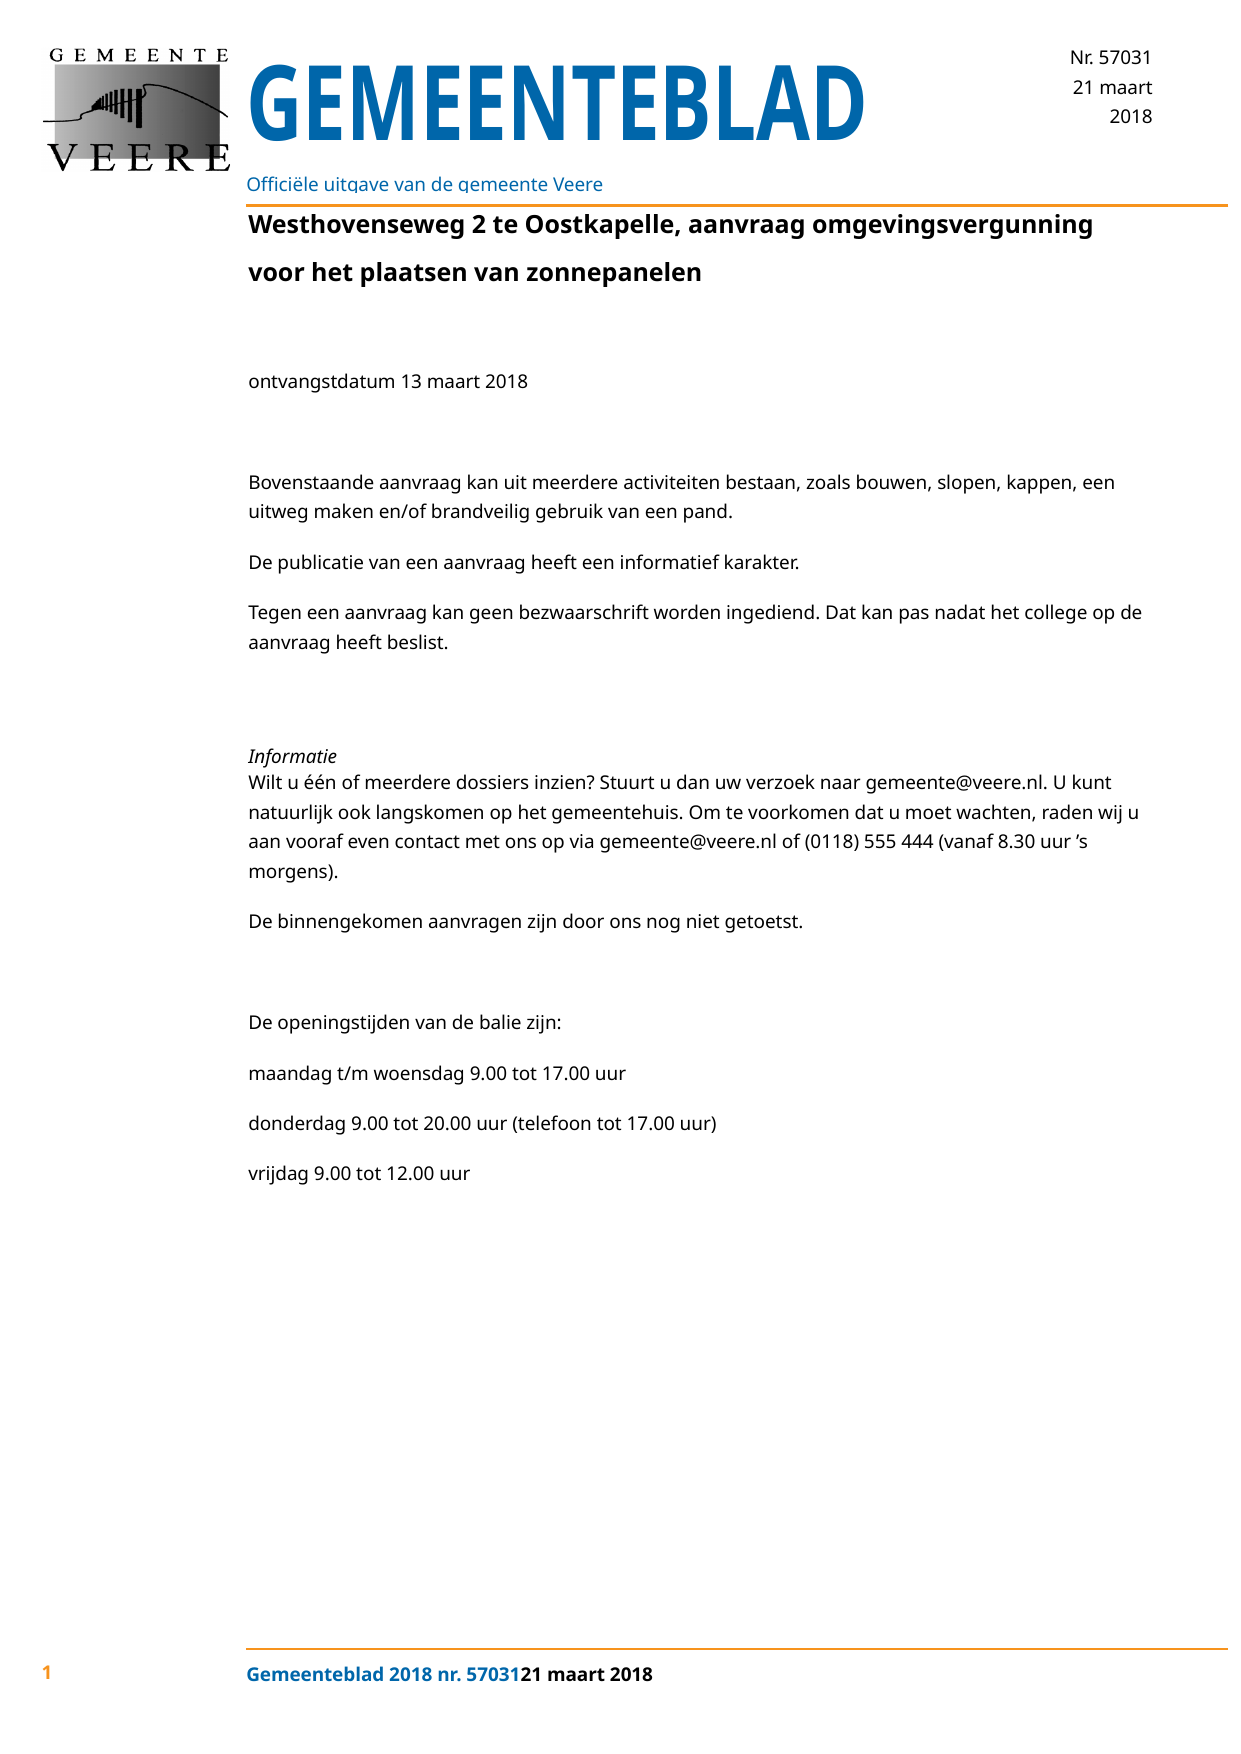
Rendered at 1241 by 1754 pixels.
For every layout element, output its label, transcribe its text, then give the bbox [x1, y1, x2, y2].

text Informatie [248, 743, 1152, 769]
text Bovenstaande aanvraag kan uit meerdere activiteiten bestaan, zoals bouwen, slopen, kappen, een uitweg maken en/of brandveilig gebruik van een pand. [248, 469, 1152, 524]
text De publicatie van een aanvraag heeft een informatief karakter. [248, 549, 1152, 575]
text De binnengekomen aanvragen zijn door ons nog niet getoetst. [248, 908, 1152, 934]
text Westhovenseweg 2 te Oostkapelle, aanvraag omgevingsvergunning voor het plaatsen van zonnepanelen [248, 207, 1152, 288]
picture [41, 47, 231, 172]
text Tegen een aanvraag kan geen bezwaarschrift worden ingediend. Dat kan pas nadat het college op de aanvraag heeft beslist. [248, 599, 1152, 655]
text vrijdag 9.00 tot 12.00 uur [248, 1161, 1152, 1186]
text Wilt u één of meerdere dossiers inzien? Stuurt u dan uw verzoek naar gemeente@veere.nl. U kunt natuurlijk ook langskomen op het gemeentehuis. Om te voorkomen dat u moet wachten, raden wij u aan vooraf even contact met ons op via gemeente@veere.nl of (0118) 555 444 (vanaf 8.30 uur ’s morgens). [248, 769, 1152, 884]
text De openingstijden van de balie zijn: [248, 1009, 1152, 1035]
text donderdag 9.00 tot 20.00 uur (telefoon tot 17.00 uur) [248, 1110, 1152, 1136]
text ontvangstdatum 13 maart 2018 [248, 368, 1152, 394]
text maandag t/m woensdag 9.00 tot 17.00 uur [248, 1060, 1152, 1085]
